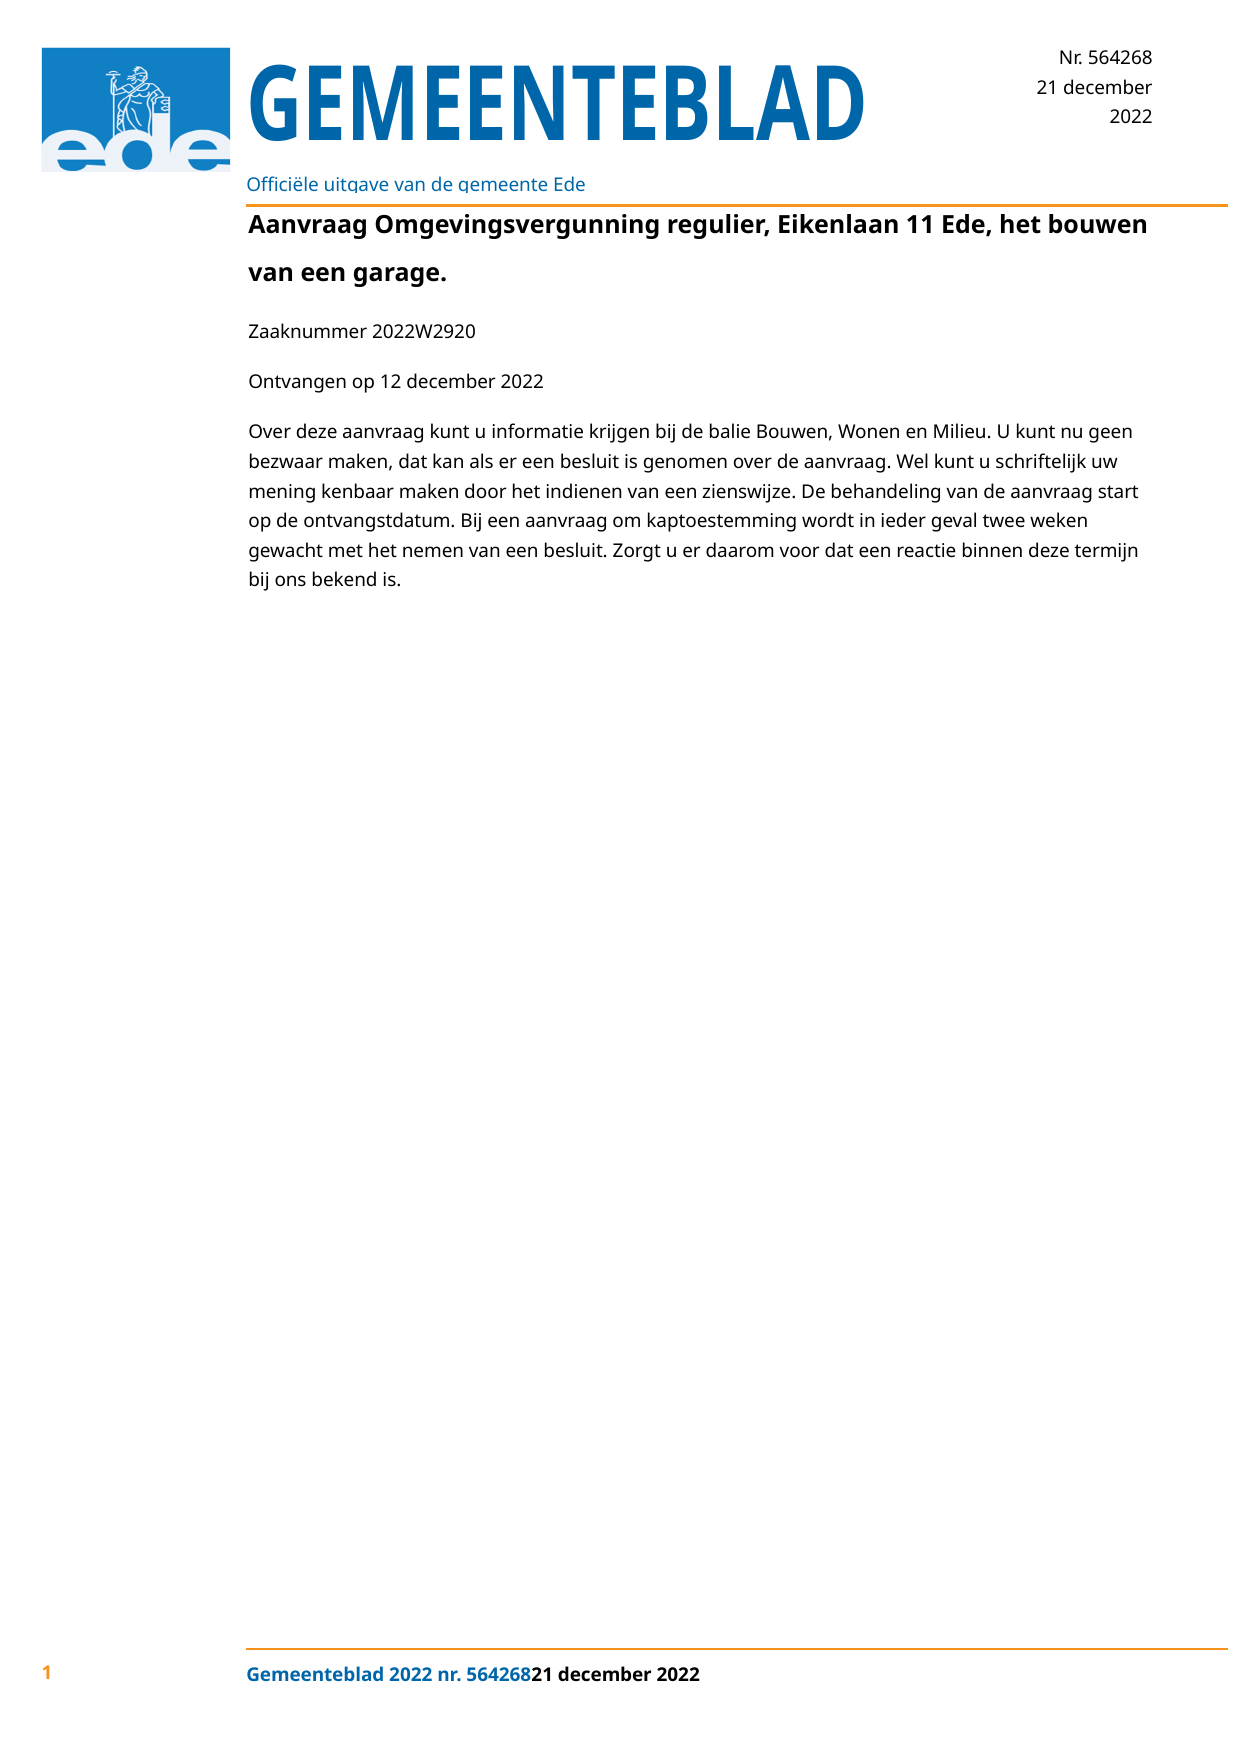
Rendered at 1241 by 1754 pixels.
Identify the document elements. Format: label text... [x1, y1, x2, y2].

picture [41, 47, 231, 172]
text Zaaknummer 2022W2920 [248, 318, 1152, 344]
text Aanvraag Omgevingsvergunning regulier, Eikenlaan 11 Ede, het bouwen van een garage. [248, 207, 1152, 288]
text Ontvangen op 12 december 2022 [248, 368, 1152, 394]
text Over deze aanvraag kunt u informatie krijgen bij de balie Bouwen, Wonen en Milieu. U kunt nu geen bezwaar maken, dat kan als er een besluit is genomen over de aanvraag. Wel kunt u schriftelijk uw mening kenbaar maken door het indienen van een zienswijze. De behandeling van de aanvraag start op de ontvangstdatum. Bij een aanvraag om kaptoestemming wordt in ieder geval twee weken gewacht met het nemen van een besluit. Zorgt u er daarom voor dat een reactie binnen deze termijn bij ons bekend is. [248, 419, 1152, 592]
